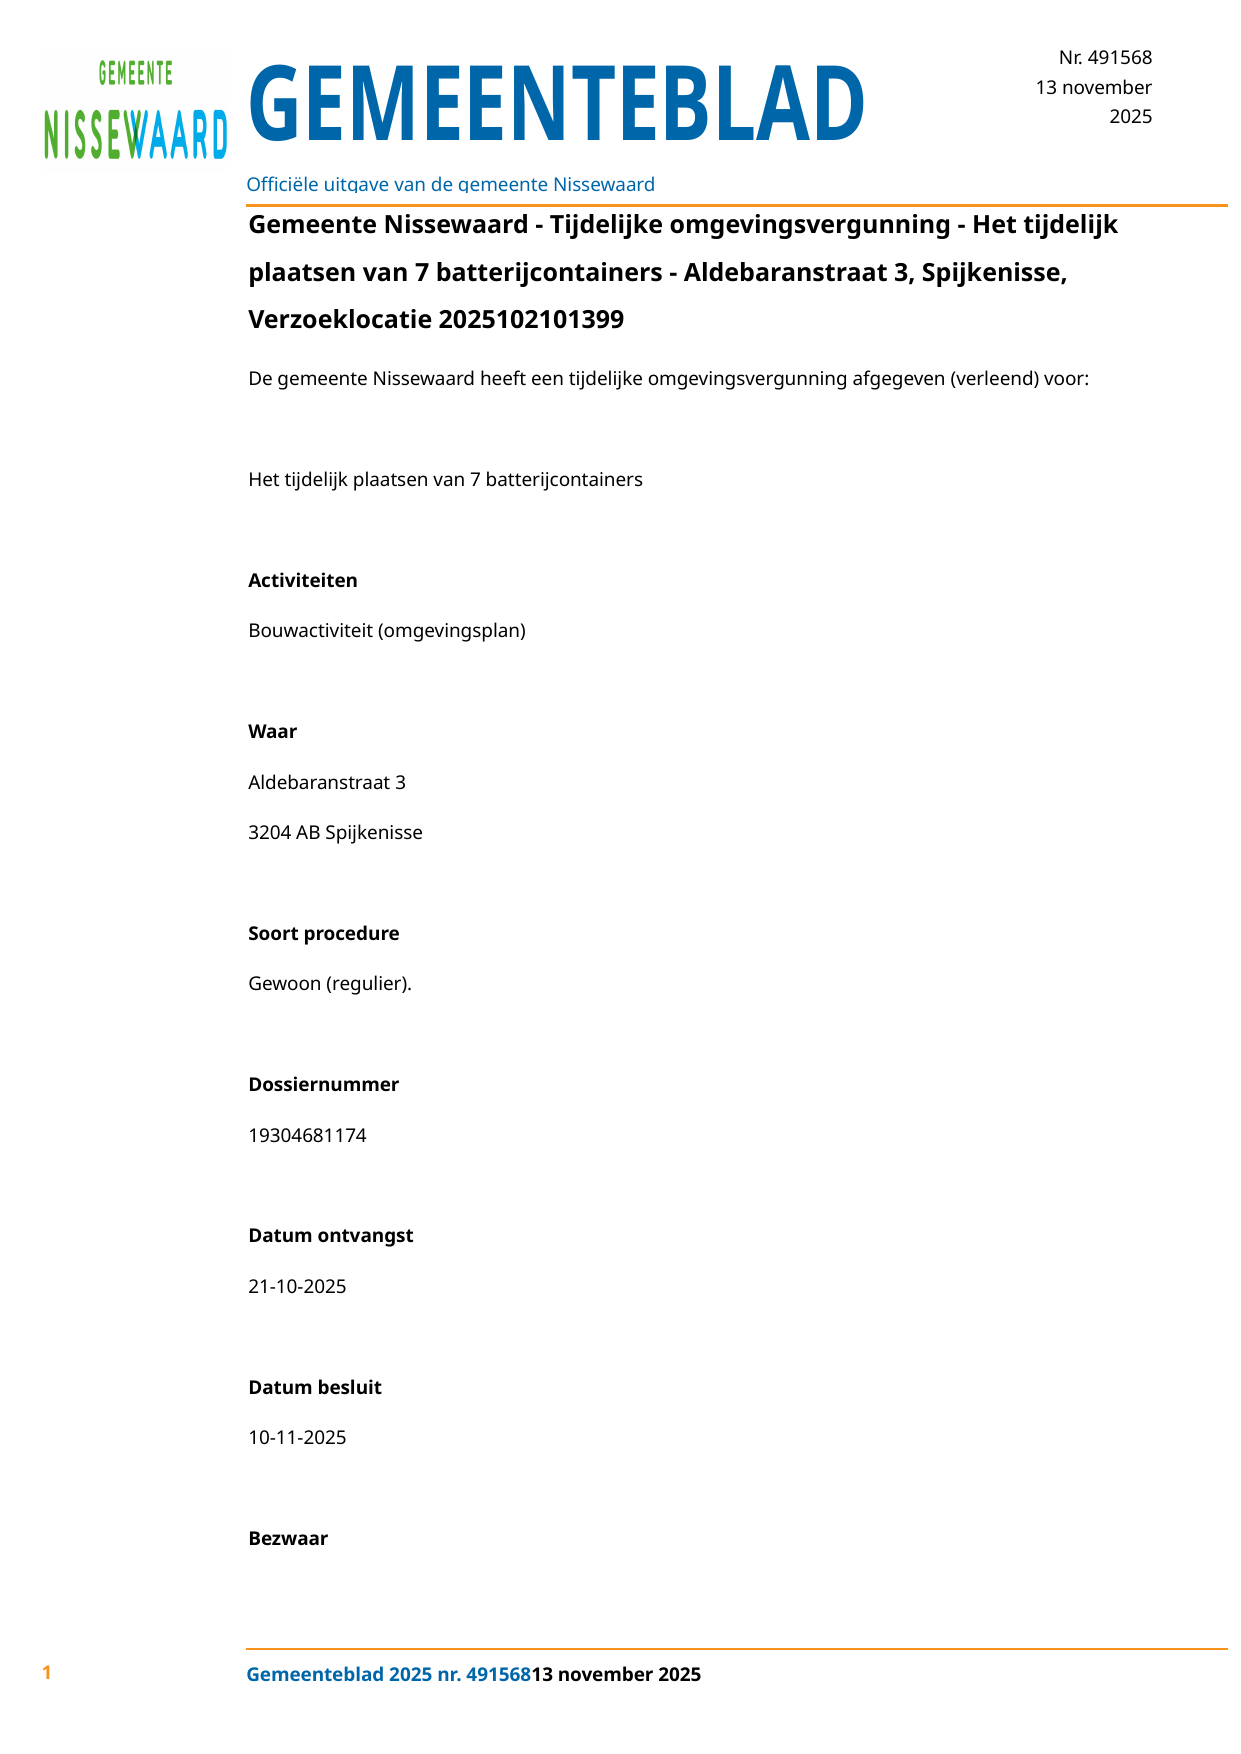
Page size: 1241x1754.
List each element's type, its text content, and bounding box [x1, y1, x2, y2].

text Datum besluit [248, 1374, 1152, 1399]
text Bezwaar [248, 1525, 1152, 1551]
text Soort procedure [248, 920, 1152, 946]
text 3204 AB Spijkenisse [248, 819, 1152, 845]
text Bouwactiviteit (omgevingsplan) [248, 618, 1152, 643]
text Aldebaranstraat 3 [248, 769, 1152, 794]
text Waar [248, 718, 1152, 744]
picture [41, 47, 231, 172]
text 10-11-2025 [248, 1424, 1152, 1450]
text Dossiernummer [248, 1071, 1152, 1097]
text Gewoon (regulier). [248, 971, 1152, 996]
text Gemeente Nissewaard - Tijdelijke omgevingsvergunning - Het tijdelijk plaatsen van 7 batterijcontainers - Aldebaranstraat 3, Spijkenisse, Verzoeklocatie 2025102101399 [248, 207, 1152, 336]
text Datum ontvangst [248, 1223, 1152, 1248]
text Activiteiten [248, 567, 1152, 593]
text Het tijdelijk plaatsen van 7 batterijcontainers [248, 466, 1152, 492]
text 21-10-2025 [248, 1273, 1152, 1299]
text De gemeente Nissewaard heeft een tijdelijke omgevingsvergunning afgegeven (verleend) voor: [248, 366, 1152, 391]
text 19304681174 [248, 1122, 1152, 1147]
